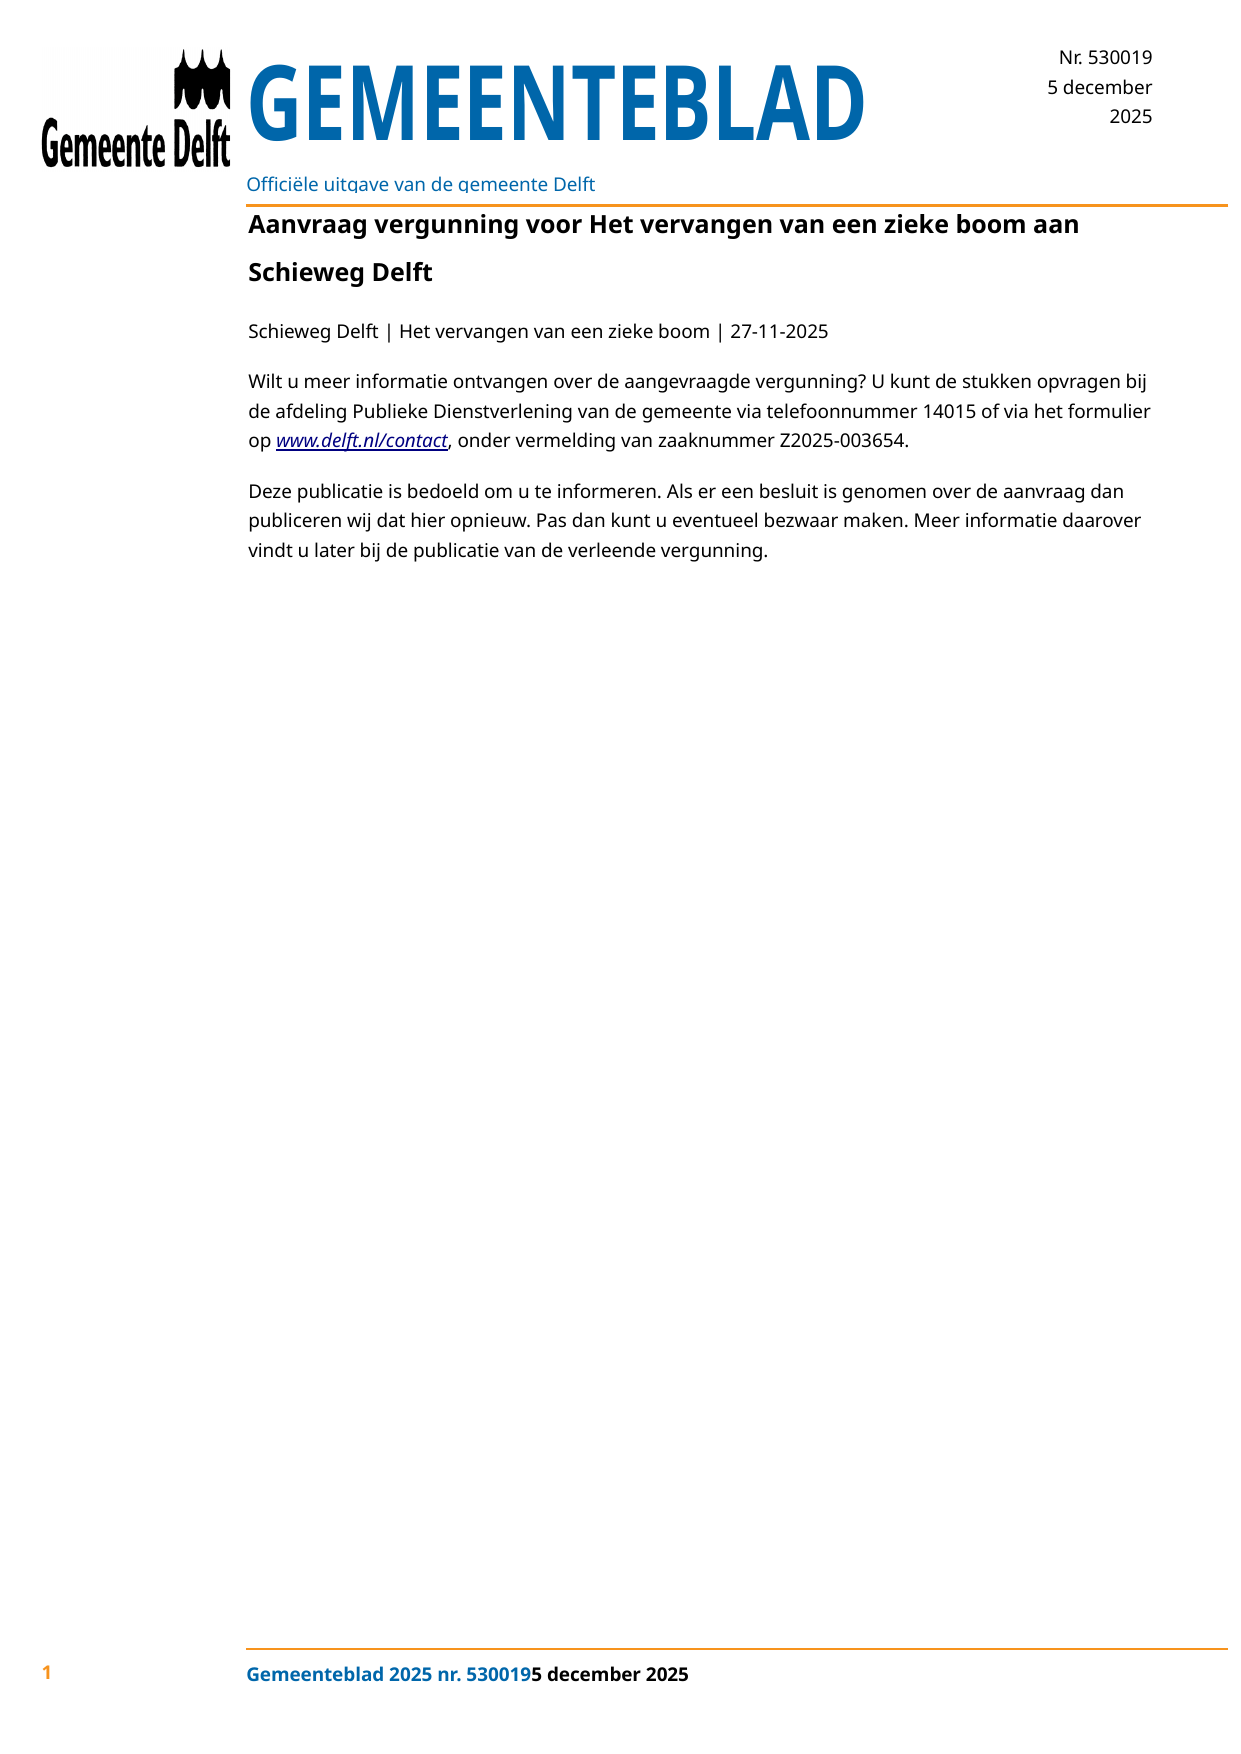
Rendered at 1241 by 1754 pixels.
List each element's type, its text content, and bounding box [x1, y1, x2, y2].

text Schieweg Delft | Het vervangen van een zieke boom | 27-11-2025 [248, 318, 1152, 344]
text Wilt u meer informatie ontvangen over de aangevraagde vergunning? U kunt de stukken opvragen bij de afdeling Publieke Dienstverlening van de gemeente via telefoonnummer 14015 of via het formulier op www.delft.nl/contact, onder vermelding van zaaknummer Z2025-003654. [248, 368, 1152, 453]
picture [41, 47, 231, 172]
text Deze publicatie is bedoeld om u te informeren. Als er een besluit is genomen over de aanvraag dan publiceren wij dat hier opnieuw. Pas dan kunt u eventueel bezwaar maken. Meer informatie daarover vindt u later bij de publicatie van de verleende vergunning. [248, 478, 1152, 563]
text Aanvraag vergunning voor Het vervangen van een zieke boom aan Schieweg Delft [248, 207, 1152, 288]
